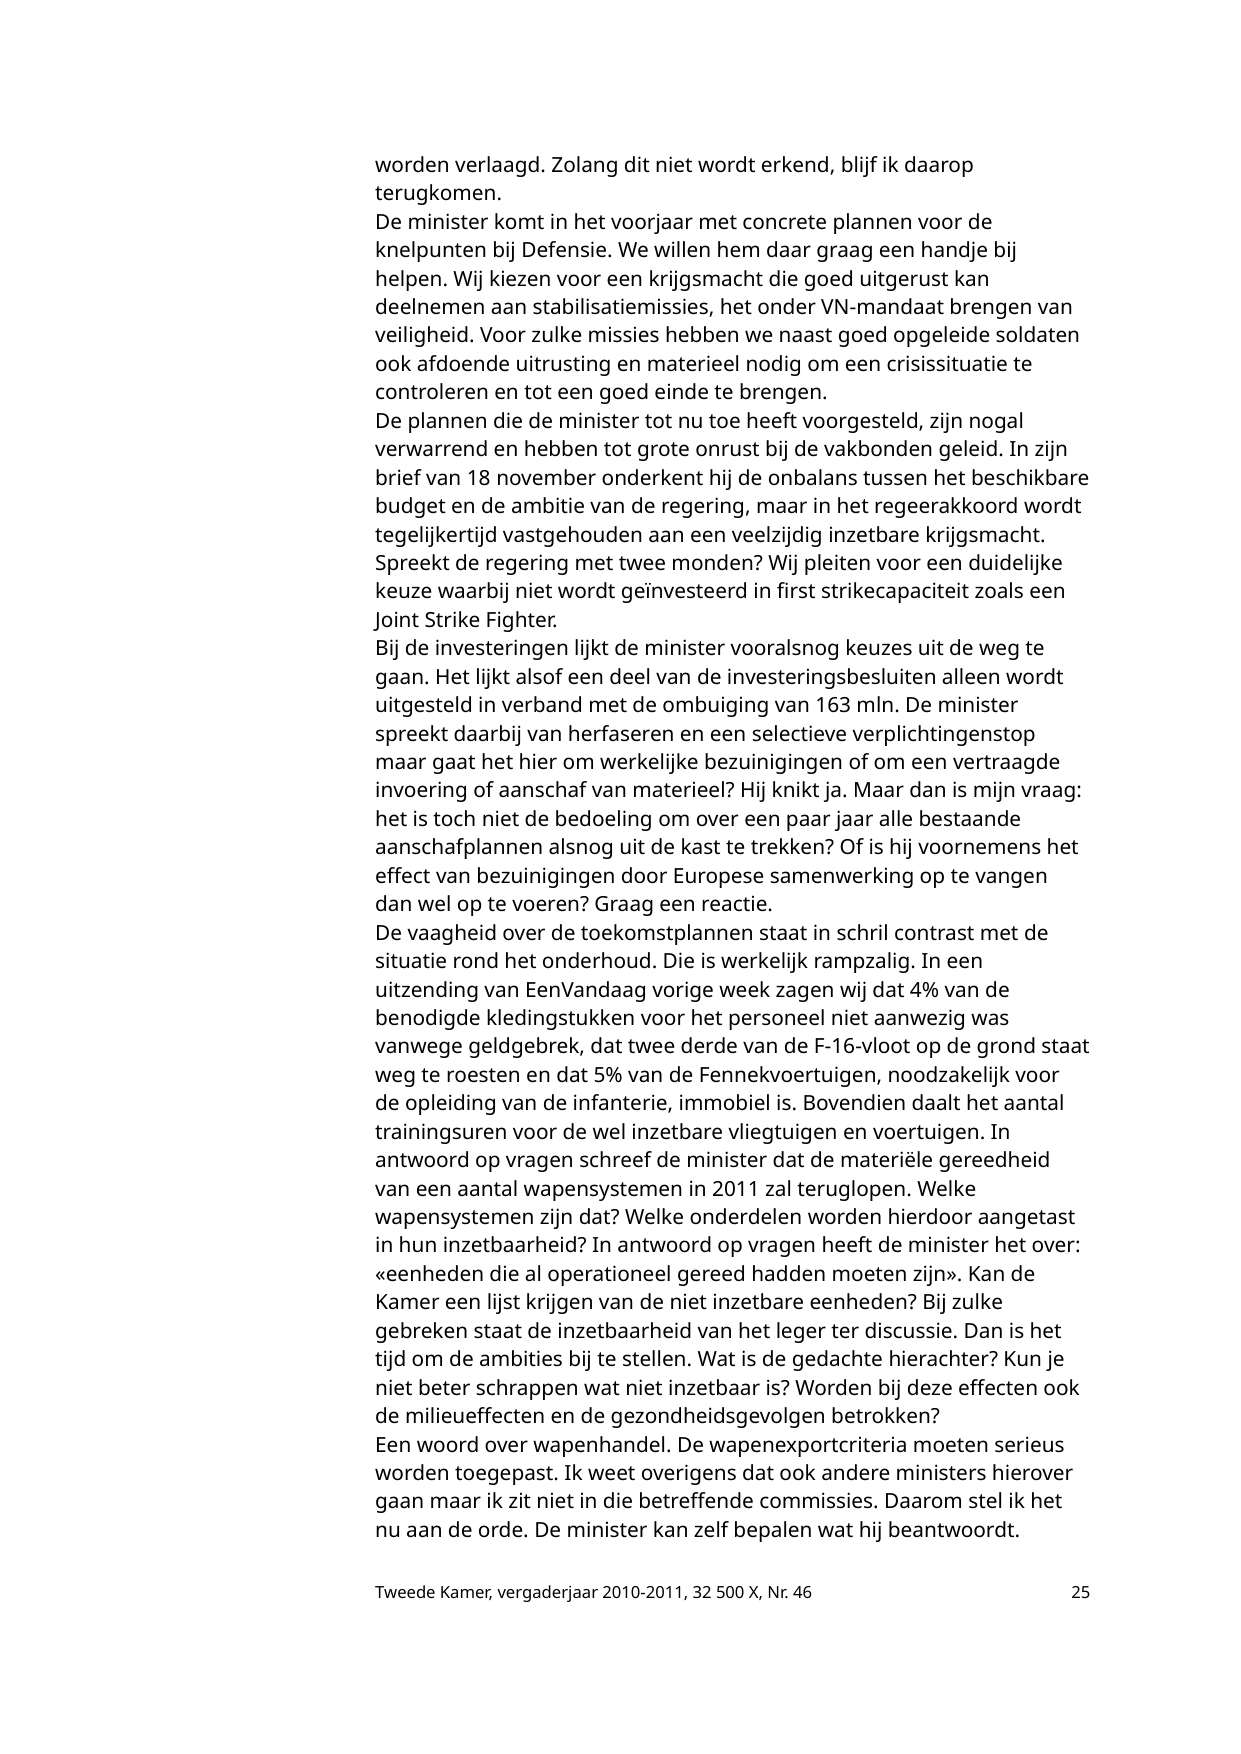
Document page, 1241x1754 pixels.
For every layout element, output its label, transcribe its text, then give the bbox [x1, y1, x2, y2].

text worden verlaagd. Zolang dit niet wordt erkend, blijf ik daarop terugkomen. [375, 150, 1090, 207]
text De plannen die de minister tot nu toe heeft voorgesteld, zijn nogal verwarrend en hebben tot grote onrust bij de vakbonden geleid. In zijn brief van 18 november onderkent hij de onbalans tussen het beschikbare budget en de ambitie van de regering, maar in het regeerakkoord wordt tegelijkertijd vastgehouden aan een veelzijdig inzetbare krijgsmacht. Spreekt de regering met twee monden? Wij pleiten voor een duidelijke keuze waarbij niet wordt geïnvesteerd in first strikecapaciteit zoals een Joint Strike Fighter. [375, 406, 1090, 633]
text De vaagheid over de toekomstplannen staat in schril contrast met de situatie rond het onderhoud. Die is werkelijk rampzalig. In een uitzending van EenVandaag vorige week zagen wij dat 4% van de benodigde kledingstukken voor het personeel niet aanwezig was vanwege geldgebrek, dat twee derde van de F-16-vloot op de grond staat weg te roesten en dat 5% van de Fennekvoertuigen, noodzakelijk voor de opleiding van de infanterie, immobiel is. Bovendien daalt het aantal trainingsuren voor de wel inzetbare vliegtuigen en voertuigen. In antwoord op vragen schreef de minister dat de materiële gereedheid van een aantal wapensystemen in 2011 zal teruglopen. Welke wapensystemen zijn dat? Welke onderdelen worden hierdoor aangetast in hun inzetbaarheid? In antwoord op vragen heeft de minister het over: «eenheden die al operationeel gereed hadden moeten zijn». Kan de Kamer een lijst krijgen van de niet inzetbare eenheden? Bij zulke gebreken staat de inzetbaarheid van het leger ter discussie. Dan is het tijd om de ambities bij te stellen. Wat is de gedachte hierachter? Kun je niet beter schrappen wat niet inzetbaar is? Worden bij deze effecten ook de milieueffecten en de gezondheidsgevolgen betrokken? [375, 918, 1090, 1430]
text Een woord over wapenhandel. De wapenexportcriteria moeten serieus worden toegepast. Ik weet overigens dat ook andere ministers hierover gaan maar ik zit niet in die betreffende commissies. Daarom stel ik het nu aan de orde. De minister kan zelf bepalen wat hij beantwoordt. [375, 1430, 1090, 1543]
text Bij de investeringen lijkt de minister vooralsnog keuzes uit de weg te gaan. Het lijkt alsof een deel van de investeringsbesluiten alleen wordt uitgesteld in verband met de ombuiging van 163 mln. De minister spreekt daarbij van herfaseren en een selectieve verplichtingenstop maar gaat het hier om werkelijke bezuinigingen of om een vertraagde invoering of aanschaf van materieel? Hij knikt ja. Maar dan is mijn vraag: het is toch niet de bedoeling om over een paar jaar alle bestaande aanschafplannen alsnog uit de kast te trekken? Of is hij voornemens het effect van bezuinigingen door Europese samenwerking op te vangen dan wel op te voeren? Graag een reactie. [375, 633, 1090, 918]
text De minister komt in het voorjaar met concrete plannen voor de knelpunten bij Defensie. We willen hem daar graag een handje bij helpen. Wij kiezen voor een krijgsmacht die goed uitgerust kan deelnemen aan stabilisatiemissies, het onder VN-mandaat brengen van veiligheid. Voor zulke missies hebben we naast goed opgeleide soldaten ook afdoende uitrusting en materieel nodig om een crisissituatie te controleren en tot een goed einde te brengen. [375, 207, 1090, 406]
